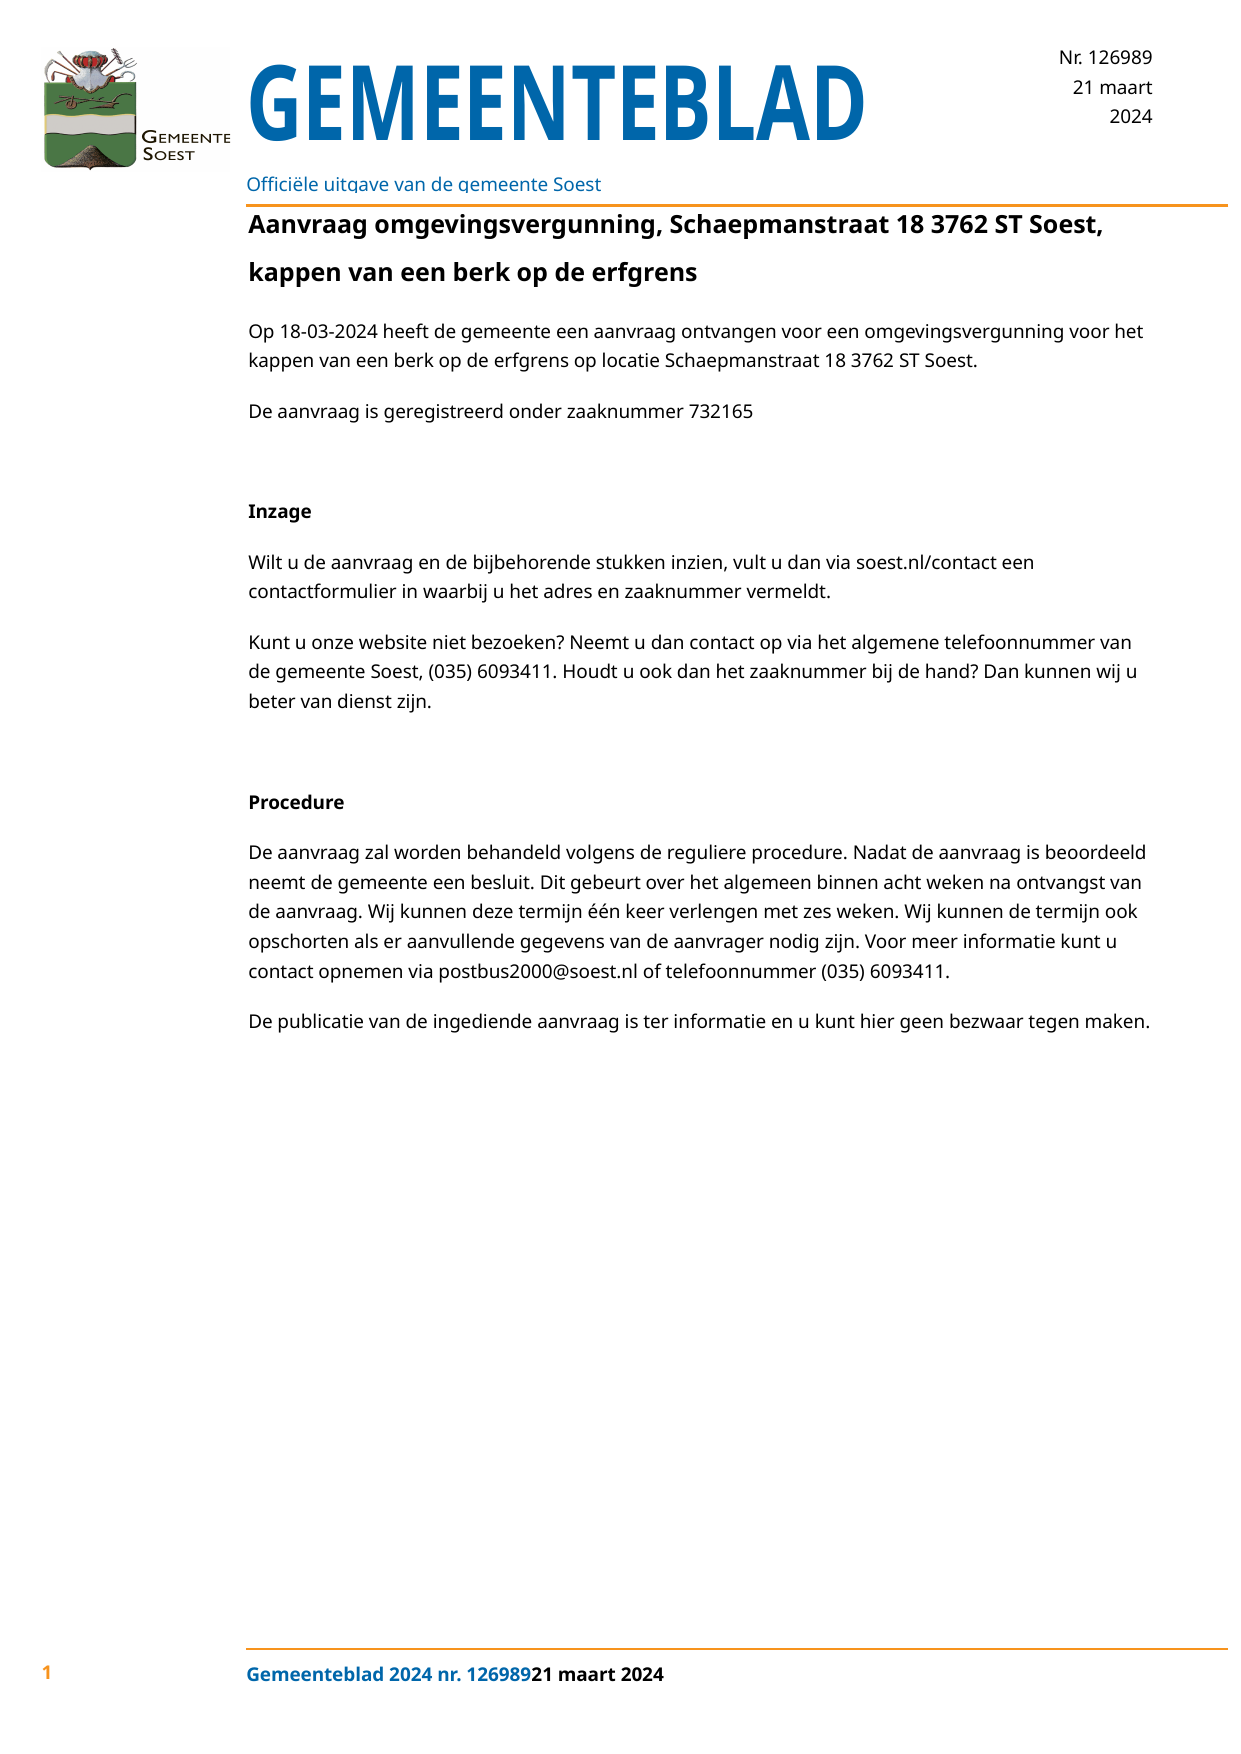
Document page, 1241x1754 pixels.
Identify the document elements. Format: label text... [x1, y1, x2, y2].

text Aanvraag omgevingsvergunning, Schaepmanstraat 18 3762 ST Soest, kappen van een berk op de erfgrens [248, 207, 1152, 288]
text De aanvraag is geregistreerd onder zaaknummer 732165 [248, 398, 1152, 424]
text De aanvraag zal worden behandeld volgens de reguliere procedure. Nadat de aanvraag is beoordeeld neemt de gemeente een besluit. Dit gebeurt over het algemeen binnen acht weken na ontvangst van de aanvraag. Wij kunnen deze termijn één keer verlengen met zes weken. Wij kunnen de termijn ook opschorten als er aanvullende gegevens van de aanvrager nodig zijn. Voor meer informatie kunt u contact opnemen via postbus2000@soest.nl of telefoonnummer (035) 6093411. [248, 839, 1152, 984]
text Inzage [248, 499, 1152, 524]
text De publicatie van de ingediende aanvraag is ter informatie en u kunt hier geen bezwaar tegen maken. [248, 1008, 1152, 1034]
text Op 18-03-2024 heeft de gemeente een aanvraag ontvangen voor een omgevingsvergunning voor het kappen van een berk op de erfgrens op locatie Schaepmanstraat 18 3762 ST Soest. [248, 318, 1152, 373]
text Wilt u de aanvraag en de bijbehorende stukken inzien, vult u dan via soest.nl/contact een contactformulier in waarbij u het adres en zaaknummer vermeldt. [248, 549, 1152, 604]
picture [41, 47, 231, 172]
text Procedure [248, 789, 1152, 815]
text Kunt u onze website niet bezoeken? Neemt u dan contact op via het algemene telefoonnummer van de gemeente Soest, (035) 6093411. Houdt u ook dan het zaaknummer bij de hand? Dan kunnen wij u beter van dienst zijn. [248, 629, 1152, 714]
